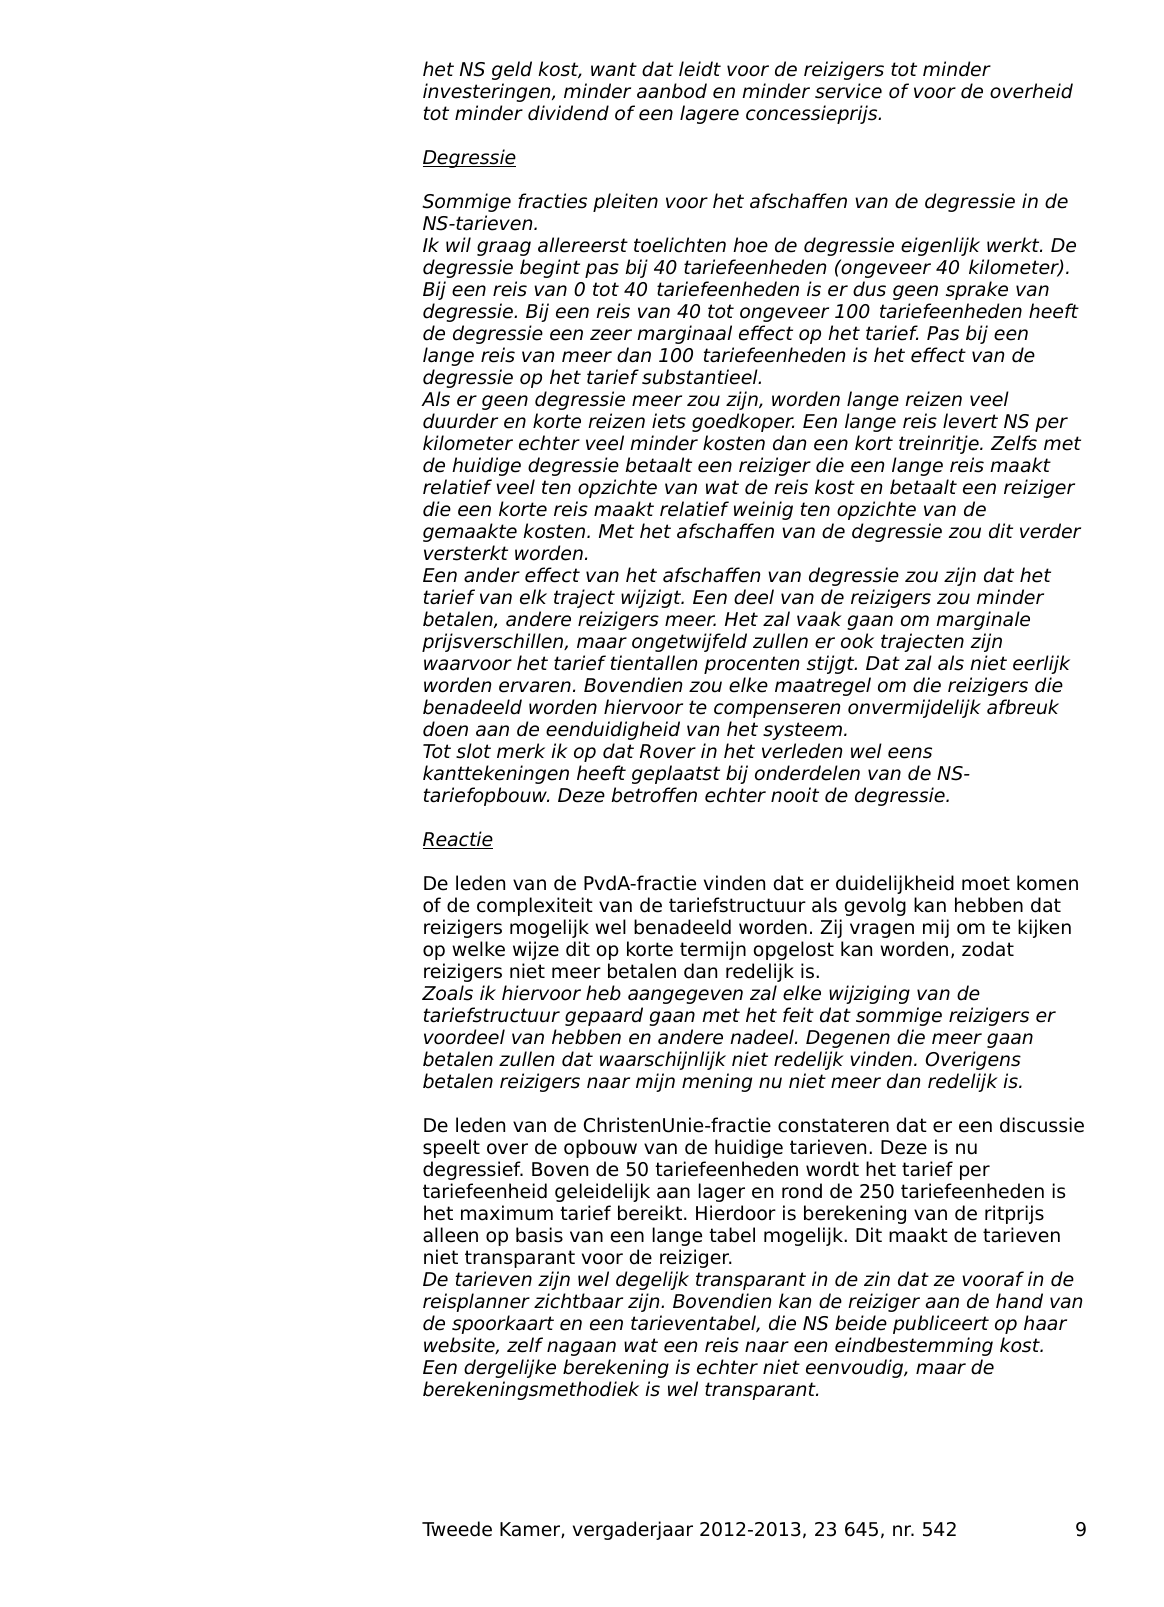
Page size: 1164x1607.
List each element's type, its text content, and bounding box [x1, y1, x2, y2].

text het NS geld kost, want dat leidt voor de reizigers tot minder investeringen, minder aanbod en minder service of voor de overheid tot minder dividend of een lagere concessieprijs. [422, 59, 1087, 125]
text Een ander effect van het afschaffen van degressie zou zijn dat het tarief van elk traject wijzigt. Een deel van de reizigers zou minder betalen, andere reizigers meer. Het zal vaak gaan om marginale prijsverschillen, maar ongetwijfeld zullen er ook trajecten zijn waarvoor het tarief tientallen procenten stijgt. Dat zal als niet eerlijk worden ervaren. Bovendien zou elke maatregel om die reizigers die benadeeld worden hiervoor te compenseren onvermijdelijk afbreuk doen aan de eenduidigheid van het systeem. [422, 565, 1087, 741]
text Tot slot merk ik op dat Rover in het verleden wel eens kanttekeningen heeft geplaatst bij onderdelen van de NS-tariefopbouw. Deze betroffen echter nooit de degressie. [422, 741, 1087, 807]
text De leden van de PvdA-fractie vinden dat er duidelijkheid moet komen of de complexiteit van de tariefstructuur als gevolg kan hebben dat reizigers mogelijk wel benadeeld worden. Zij vragen mij om te kijken op welke wijze dit op korte termijn opgelost kan worden, zodat reizigers niet meer betalen dan redelijk is. [422, 873, 1087, 983]
text De leden van de ChristenUnie-fractie constateren dat er een discussie speelt over de opbouw van de huidige tarieven. Deze is nu degressief. Boven de 50 tariefeenheden wordt het tarief per tariefeenheid geleidelijk aan lager en rond de 250 tariefeenheden is het maximum tarief bereikt. Hierdoor is berekening van de ritprijs alleen op basis van een lange tabel mogelijk. Dit maakt de tarieven niet transparant voor de reiziger. [422, 1115, 1087, 1269]
text De tarieven zijn wel degelijk transparant in de zin dat ze vooraf in de reisplanner zichtbaar zijn. Bovendien kan de reiziger aan de hand van de spoorkaart en een tarieventabel, die NS beide publiceert op haar website, zelf nagaan wat een reis naar een eindbestemming kost. Een dergelijke berekening is echter niet eenvoudig, maar de berekeningsmethodiek is wel transparant. [422, 1269, 1087, 1401]
text Sommige fracties pleiten voor het afschaffen van de degressie in de NS-tarieven. [422, 191, 1087, 235]
text Ik wil graag allereerst toelichten hoe de degressie eigenlijk werkt. De degressie begint pas bij 40 tariefeenheden (ongeveer 40 kilometer). Bij een reis van 0 tot 40 tariefeenheden is er dus geen sprake van degressie. Bij een reis van 40 tot ongeveer 100 tariefeenheden heeft de degressie een zeer marginaal effect op het tarief. Pas bij een lange reis van meer dan 100 tariefeenheden is het effect van de degressie op het tarief substantieel. [422, 235, 1087, 389]
text Als er geen degressie meer zou zijn, worden lange reizen veel duurder en korte reizen iets goedkoper. Een lange reis levert NS per kilometer echter veel minder kosten dan een kort treinritje. Zelfs met de huidige degressie betaalt een reiziger die een lange reis maakt relatief veel ten opzichte van wat de reis kost en betaalt een reiziger die een korte reis maakt relatief weinig ten opzichte van de gemaakte kosten. Met het afschaffen van de degressie zou dit verder versterkt worden. [422, 389, 1087, 565]
subtitle Reactie [422, 829, 1087, 851]
text Zoals ik hiervoor heb aangegeven zal elke wijziging van de tariefstructuur gepaard gaan met het feit dat sommige reizigers er voordeel van hebben en andere nadeel. Degenen die meer gaan betalen zullen dat waarschijnlijk niet redelijk vinden. Overigens betalen reizigers naar mijn mening nu niet meer dan redelijk is. [422, 983, 1087, 1093]
subtitle Degressie [422, 147, 1087, 169]
